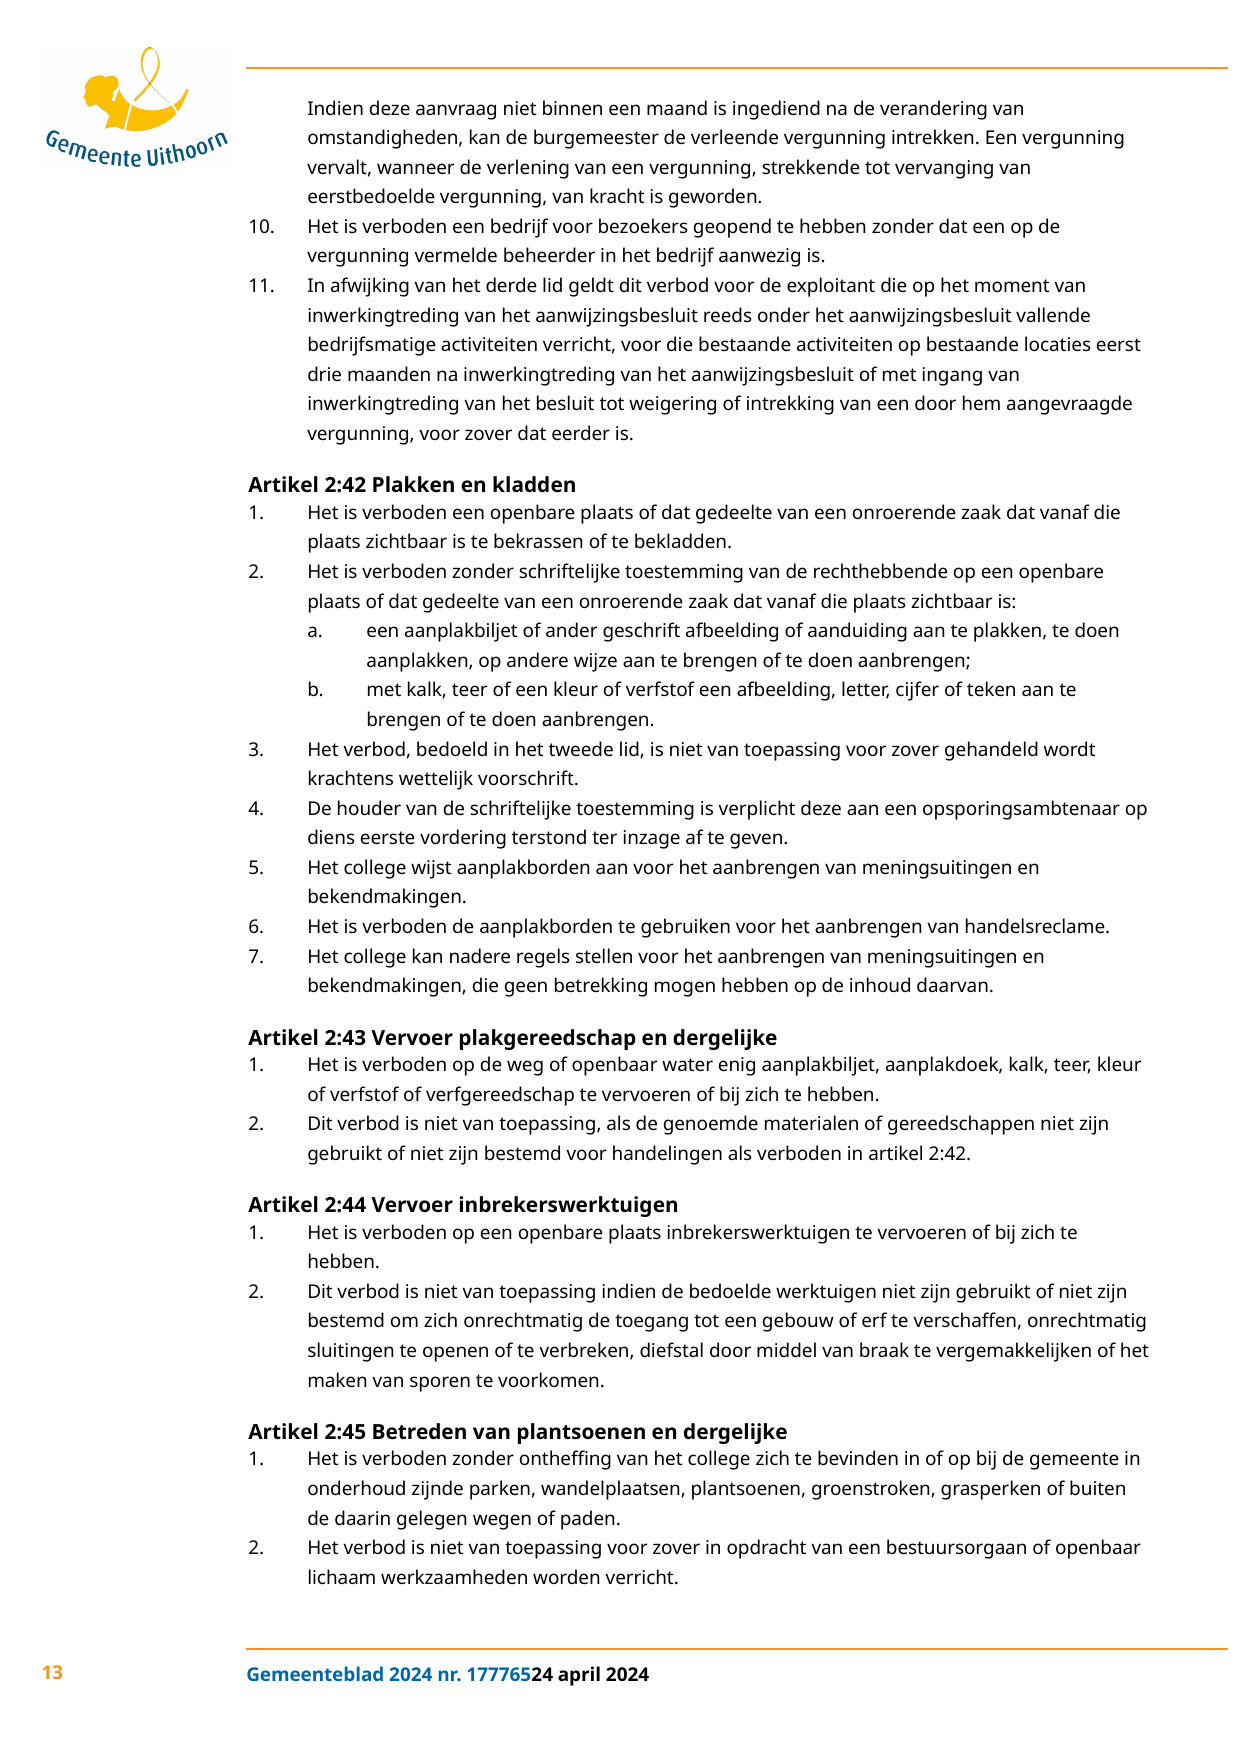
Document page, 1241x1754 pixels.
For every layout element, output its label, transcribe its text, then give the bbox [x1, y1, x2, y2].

list een aanplakbiljet of ander geschrift afbeelding of aanduiding aan te plakken, te doen aanplakken, op andere wijze aan te brengen of te doen aanbrengen; [307, 617, 1152, 673]
list Het is verboden een openbare plaats of dat gedeelte van een onroerende zaak dat vanaf die plaats zichtbaar is te bekrassen of te bekladden. [248, 499, 1152, 554]
list Het college wijst aanplakborden aan voor het aanbrengen van meningsuitingen en bekendmakingen. [248, 854, 1152, 909]
list In afwijking van het derde lid geldt dit verbod voor de exploitant die op het moment van inwerkingtreding van het aanwijzingsbesluit reeds onder het aanwijzingsbesluit vallende bedrijfsmatige activiteiten verricht, voor die bestaande activiteiten op bestaande locaties eerst drie maanden na inwerkingtreding van het aanwijzingsbesluit of met ingang van inwerkingtreding van het besluit tot weigering of intrekking van een door hem aangevraagde vergunning, voor zover dat eerder is. [248, 272, 1152, 446]
list Het verbod is niet van toepassing voor zover in opdracht van een bestuursorgaan of openbaar lichaam werkzaamheden worden verricht. [248, 1534, 1152, 1590]
list Het is verboden op de weg of openbaar water enig aanplakbiljet, aanplakdoek, kalk, teer, kleur of verfstof of verfgereedschap te vervoeren of bij zich te hebben. [248, 1051, 1152, 1107]
list Het is verboden zonder ontheffing van het college zich te bevinden in of op bij de gemeente in onderhoud zijnde parken, wandelplaatsen, plantsoenen, groenstroken, grasperken of buiten de daarin gelegen wegen of paden. [248, 1446, 1152, 1531]
list Het is verboden zonder schriftelijke toestemming van de rechthebbende op een openbare plaats of dat gedeelte van een onroerende zaak dat vanaf die plaats zichtbaar is: [248, 558, 1152, 613]
list Dit verbod is niet van toepassing, als de genoemde materialen of gereedschappen niet zijn gebruikt of niet zijn bestemd voor handelingen als verboden in artikel 2:42. [248, 1110, 1152, 1166]
text Artikel 2:45 Betreden van plantsoenen en dergelijke [248, 1417, 1152, 1446]
text Artikel 2:43 Vervoer plakgereedschap en dergelijke [248, 1023, 1152, 1051]
list Het is verboden de aanplakborden te gebruiken voor het aanbrengen van handelsreclame. [248, 913, 1152, 939]
text Artikel 2:42 Plakken en kladden [248, 471, 1152, 499]
list Het verbod, bedoeld in het tweede lid, is niet van toepassing voor zover gehandeld wordt krachtens wettelijk voorschrift. [248, 736, 1152, 791]
list Dit verbod is niet van toepassing indien de bedoelde werktuigen niet zijn gebruikt of niet zijn bestemd om zich onrechtmatig de toegang tot een gebouw of erf te verschaffen, onrechtmatig sluitingen te openen of te verbreken, diefstal door middel van braak te vergemakkelijken of het maken van sporen te voorkomen. [248, 1278, 1152, 1392]
list De houder van de schriftelijke toestemming is verplicht deze aan een opsporingsambtenaar op diens eerste vordering terstond ter inzage af te geven. [248, 795, 1152, 850]
list Het college kan nadere regels stellen voor het aanbrengen van meningsuitingen en bekendmakingen, die geen betrekking mogen hebben op de inhoud daarvan. [248, 943, 1152, 998]
list Het is verboden een bedrijf voor bezoekers geopend te hebben zonder dat een op de vergunning vermelde beheerder in het bedrijf aanwezig is. [248, 213, 1152, 268]
picture [41, 47, 231, 172]
list Het is verboden op een openbare plaats inbrekerswerktuigen te vervoeren of bij zich te hebben. [248, 1219, 1152, 1274]
list Indien deze aanvraag niet binnen een maand is ingediend na de verandering van omstandigheden, kan de burgemeester de verleende vergunning intrekken. Een vergunning vervalt, wanneer de verlening van een vergunning, strekkende tot vervanging van eerstbedoelde vergunning, van kracht is geworden. [248, 95, 1152, 209]
text Artikel 2:44 Vervoer inbrekerswerktuigen [248, 1190, 1152, 1219]
list met kalk, teer of een kleur of verfstof een afbeelding, letter, cijfer of teken aan te brengen of te doen aanbrengen. [307, 677, 1152, 732]
